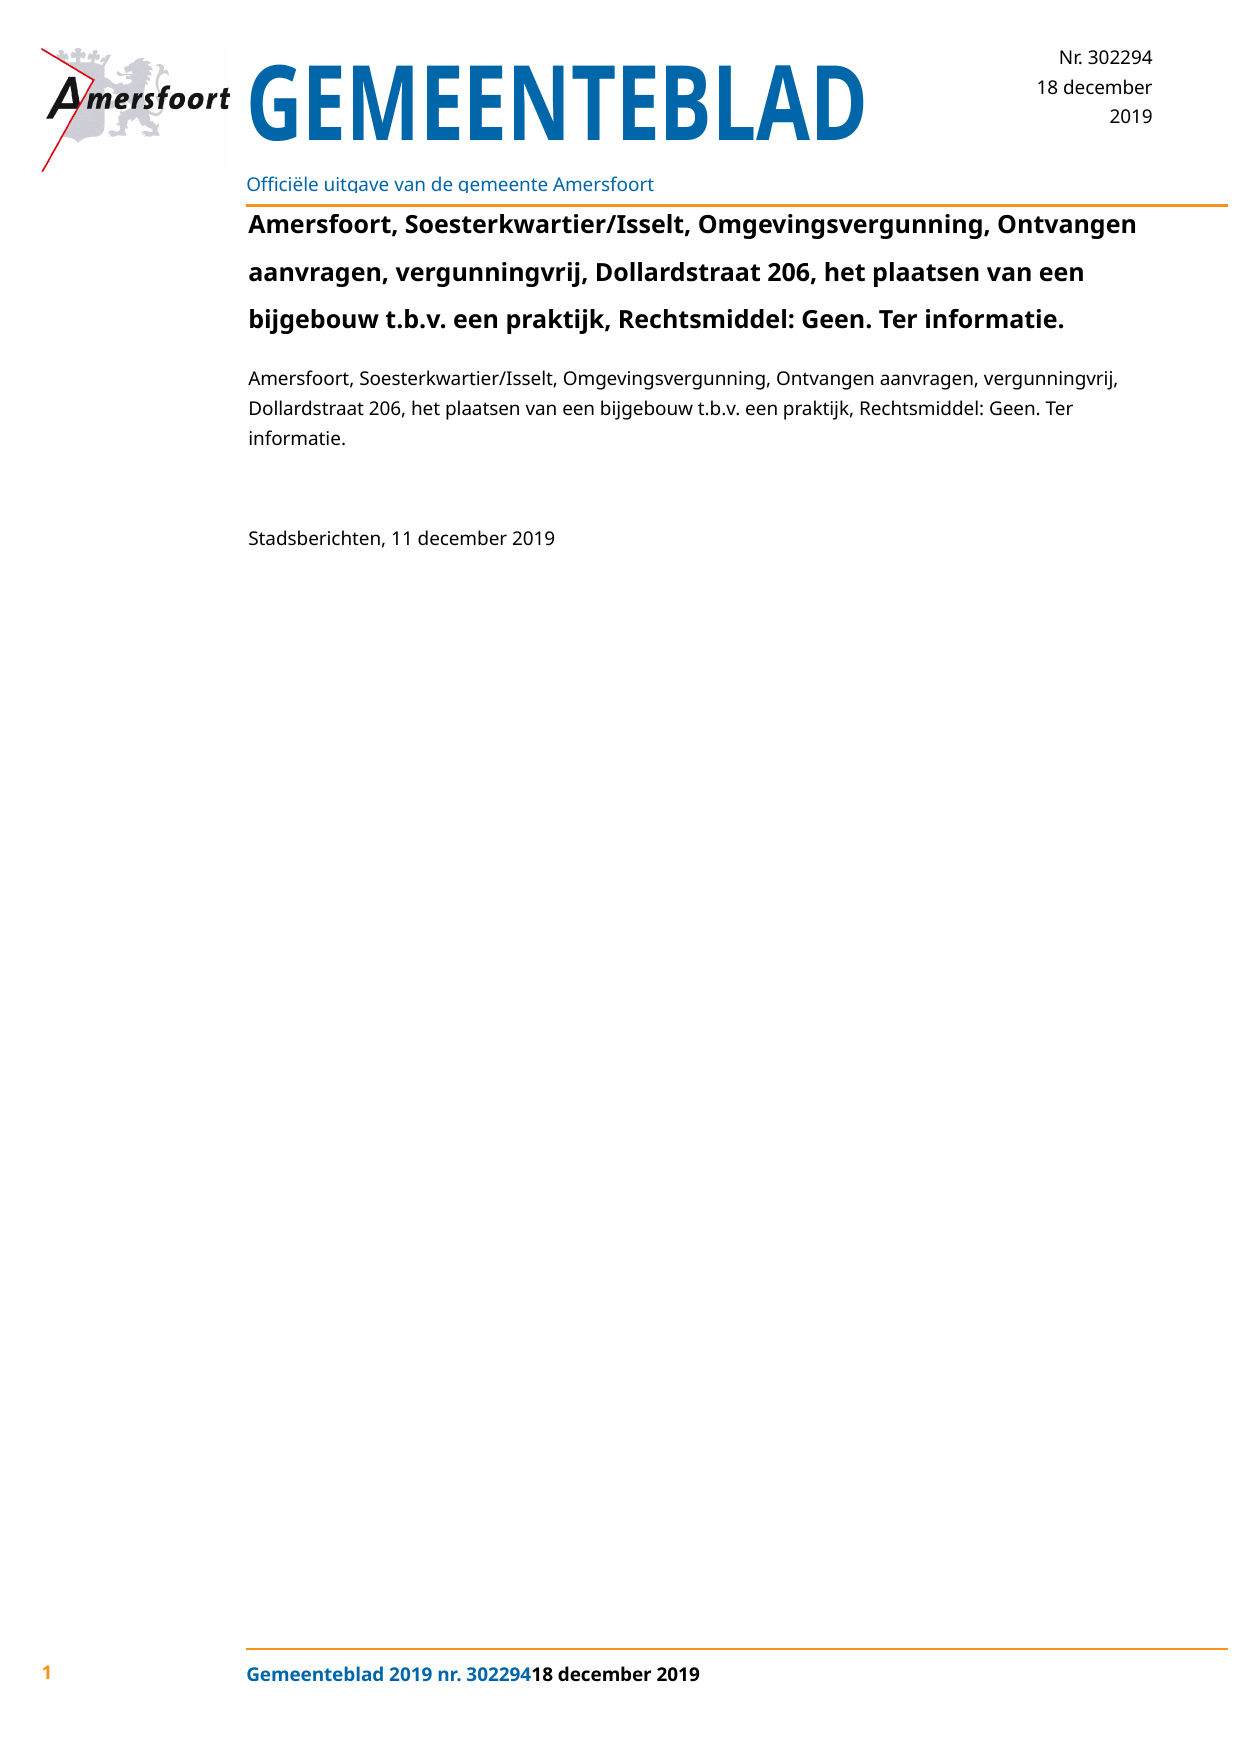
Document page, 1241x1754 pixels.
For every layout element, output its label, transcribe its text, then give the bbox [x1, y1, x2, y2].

picture [41, 47, 231, 172]
text Stadsberichten, 11 december 2019 [248, 526, 1152, 551]
text Amersfoort, Soesterkwartier/Isselt, Omgevingsvergunning, Ontvangen aanvragen, vergunningvrij, Dollardstraat 206, het plaatsen van een bijgebouw t.b.v. een praktijk, Rechtsmiddel: Geen. Ter informatie. [248, 207, 1152, 336]
text Amersfoort, Soesterkwartier/Isselt, Omgevingsvergunning, Ontvangen aanvragen, vergunningvrij, Dollardstraat 206, het plaatsen van een bijgebouw t.b.v. een praktijk, Rechtsmiddel: Geen. Ter informatie. [248, 366, 1152, 450]
